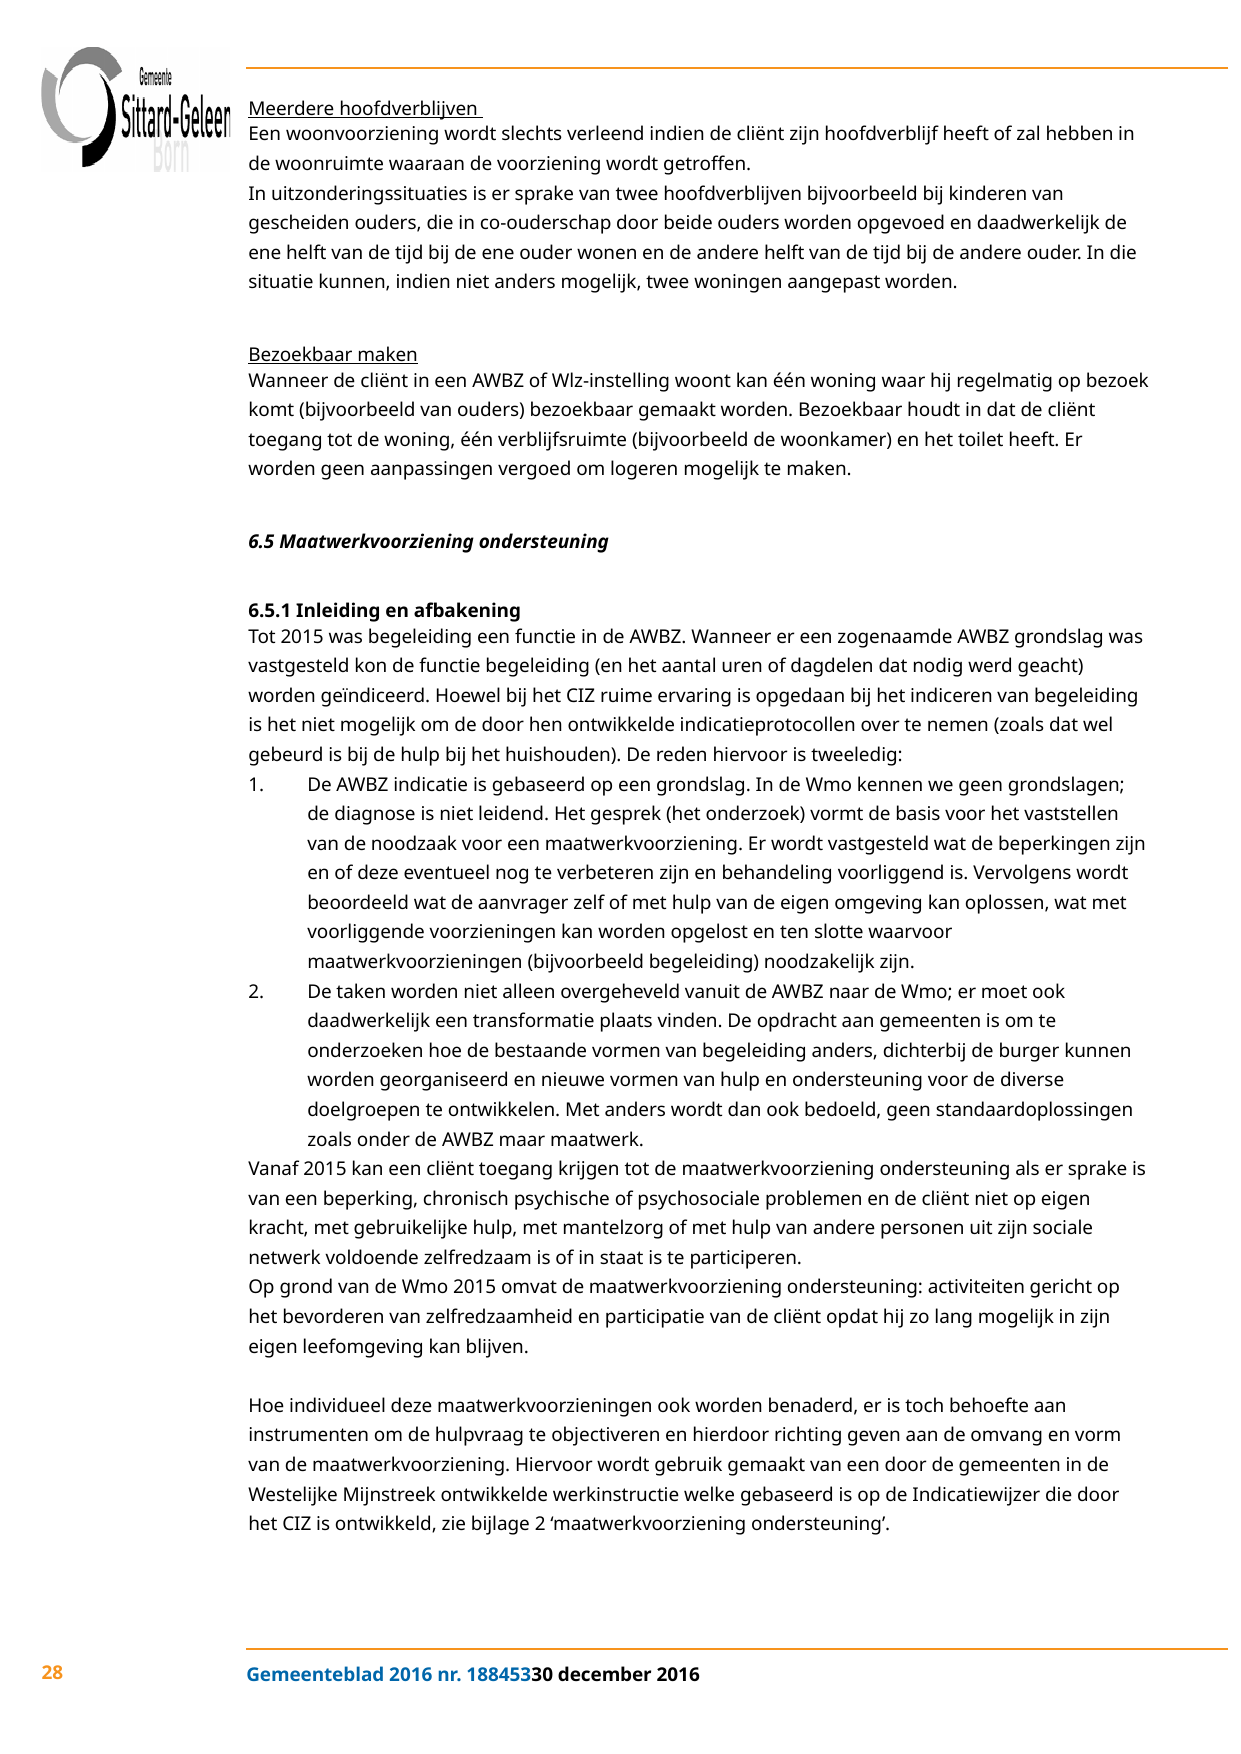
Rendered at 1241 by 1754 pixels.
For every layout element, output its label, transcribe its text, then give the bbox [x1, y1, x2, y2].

list De taken worden niet alleen overgeheveld vanuit de AWBZ naar de Wmo; er moet ook daadwerkelijk een transformatie plaats vinden. De opdracht aan gemeenten is om te onderzoeken hoe de bestaande vormen van begeleiding anders, dichterbij de burger kunnen worden georganiseerd en nieuwe vormen van hulp en ondersteuning voor de diverse doelgroepen te ontwikkelen. Met anders wordt dan ook bedoeld, geen standaardoplossingen zoals onder de AWBZ maar maatwerk. [248, 978, 1152, 1152]
picture [41, 47, 231, 172]
text Op grond van de Wmo 2015 omvat de maatwerkvoorziening ondersteuning: activiteiten gericht op het bevorderen van zelfredzaamheid en participatie van de cliënt opdat hij zo lang mogelijk in zijn eigen leefomgeving kan blijven. [248, 1274, 1152, 1359]
text Een woonvoorziening wordt slechts verleend indien de cliënt zijn hoofdverblijf heeft of zal hebben in de woonruimte waaraan de voorziening wordt getroffen. [248, 121, 1152, 176]
text Tot 2015 was begeleiding een functie in de AWBZ. Wanneer er een zogenaamde AWBZ grondslag was vastgesteld kon de functie begeleiding (en het aantal uren of dagdelen dat nodig werd geacht) worden geïndiceerd. Hoewel bij het CIZ ruime ervaring is opgedaan bij het indiceren van begeleiding is het niet mogelijk om de door hen ontwikkelde indicatieprotocollen over te nemen (zoals dat wel gebeurd is bij de hulp bij het huishouden). De reden hiervoor is tweeledig: [248, 623, 1152, 767]
text Bezoekbaar maken [248, 341, 1152, 367]
text In uitzonderingssituaties is er sprake van twee hoofdverblijven bijvoorbeeld bij kinderen van gescheiden ouders, die in co-ouderschap door beide ouders worden opgevoed en daadwerkelijk de ene helft van de tijd bij de ene ouder wonen en de andere helft van de tijd bij de andere ouder. In die situatie kunnen, indien niet anders mogelijk, twee woningen aangepast worden. [248, 180, 1152, 294]
text Hoe individueel deze maatwerkvoorzieningen ook worden benaderd, er is toch behoefte aan instrumenten om de hulpvraag te objectiveren en hierdoor richting geven aan de omvang en vorm van de maatwerkvoorziening. Hiervoor wordt gebruik gemaakt van een door de gemeenten in de Westelijke Mijnstreek ontwikkelde werkinstructie welke gebaseerd is op de Indicatiewijzer die door het CIZ is ontwikkeld, zie bijlage 2 ‘maatwerkvoorziening ondersteuning’. [248, 1392, 1152, 1536]
text Meerdere hoofdverblijven [248, 95, 1152, 121]
list De AWBZ indicatie is gebaseerd op een grondslag. In de Wmo kennen we geen grondslagen; de diagnose is niet leidend. Het gesprek (het onderzoek) vormt de basis voor het vaststellen van de noodzaak voor een maatwerkvoorziening. Er wordt vastgesteld wat de beperkingen zijn en of deze eventueel nog te verbeteren zijn en behandeling voorliggend is. Vervolgens wordt beoordeeld wat de aanvrager zelf of met hulp van de eigen omgeving kan oplossen, wat met voorliggende voorzieningen kan worden opgelost en ten slotte waarvoor maatwerkvoorzieningen (bijvoorbeeld begeleiding) noodzakelijk zijn. [248, 771, 1152, 974]
text Wanneer de cliënt in een AWBZ of Wlz-instelling woont kan één woning waar hij regelmatig op bezoek komt (bijvoorbeeld van ouders) bezoekbaar gemaakt worden. Bezoekbaar houdt in dat de cliënt toegang tot de woning, één verblijfsruimte (bijvoorbeeld de woonkamer) en het toilet heeft. Er worden geen aanpassingen vergoed om logeren mogelijk te maken. [248, 367, 1152, 481]
text Vanaf 2015 kan een cliënt toegang krijgen tot de maatwerkvoorziening ondersteuning als er sprake is van een beperking, chronisch psychische of psychosociale problemen en de cliënt niet op eigen kracht, met gebruikelijke hulp, met mantelzorg of met hulp van andere personen uit zijn sociale netwerk voldoende zelfredzaam is of in staat is te participeren. [248, 1155, 1152, 1270]
text 6.5.1 Inleiding en afbakening [248, 597, 1152, 623]
text 6.5 Maatwerkvoorziening ondersteuning [248, 528, 1152, 554]
